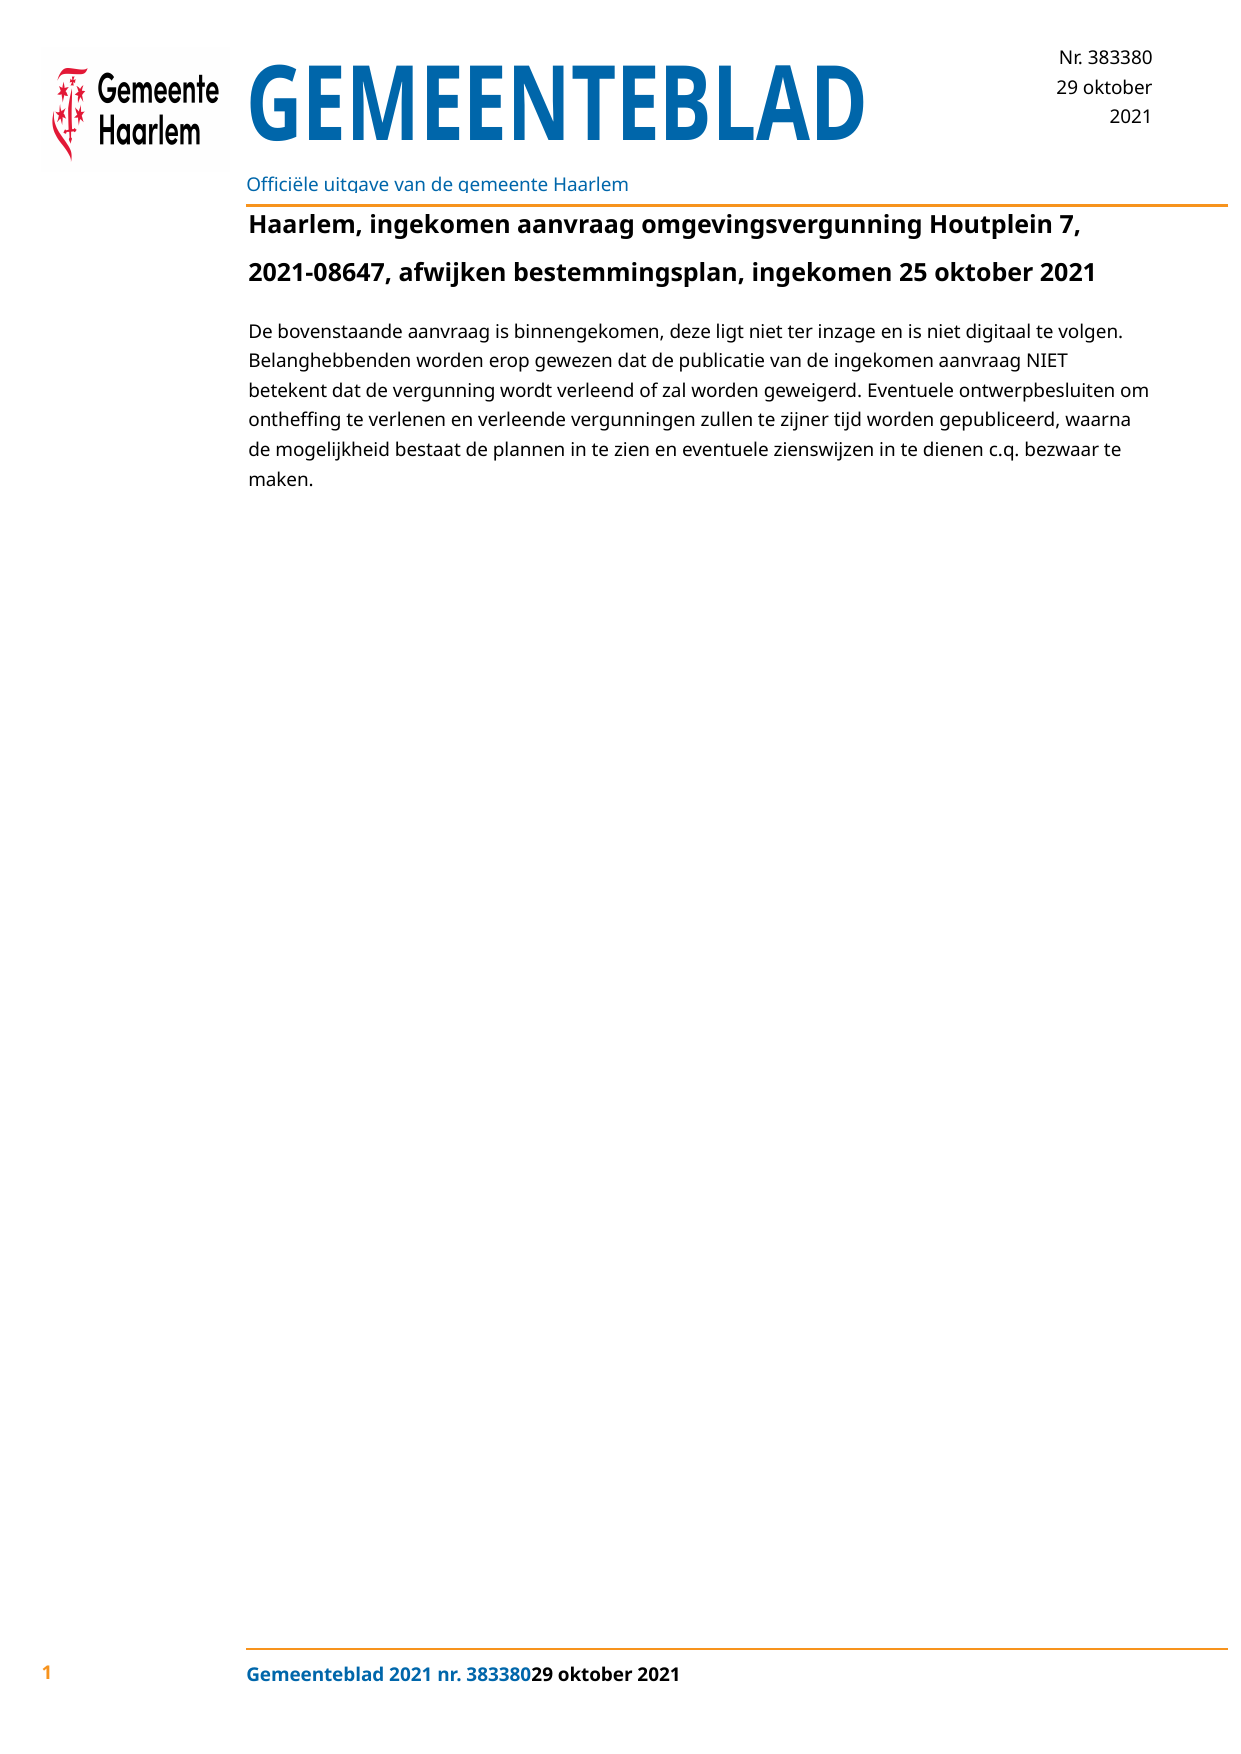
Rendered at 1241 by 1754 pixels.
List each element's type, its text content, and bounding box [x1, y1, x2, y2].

text De bovenstaande aanvraag is binnengekomen, deze ligt niet ter inzage en is niet digitaal te volgen. Belanghebbenden worden erop gewezen dat de publicatie van de ingekomen aanvraag NIET betekent dat de vergunning wordt verleend of zal worden geweigerd. Eventuele ontwerpbesluiten om ontheffing te verlenen en verleende vergunningen zullen te zijner tijd worden gepubliceerd, waarna de mogelijkheid bestaat de plannen in te zien en eventuele zienswijzen in te dienen c.q. bezwaar te maken. [248, 318, 1152, 492]
picture [41, 47, 231, 172]
text Haarlem, ingekomen aanvraag omgevingsvergunning Houtplein 7, 2021-08647, afwijken bestemmingsplan, ingekomen 25 oktober 2021 [248, 207, 1152, 288]
